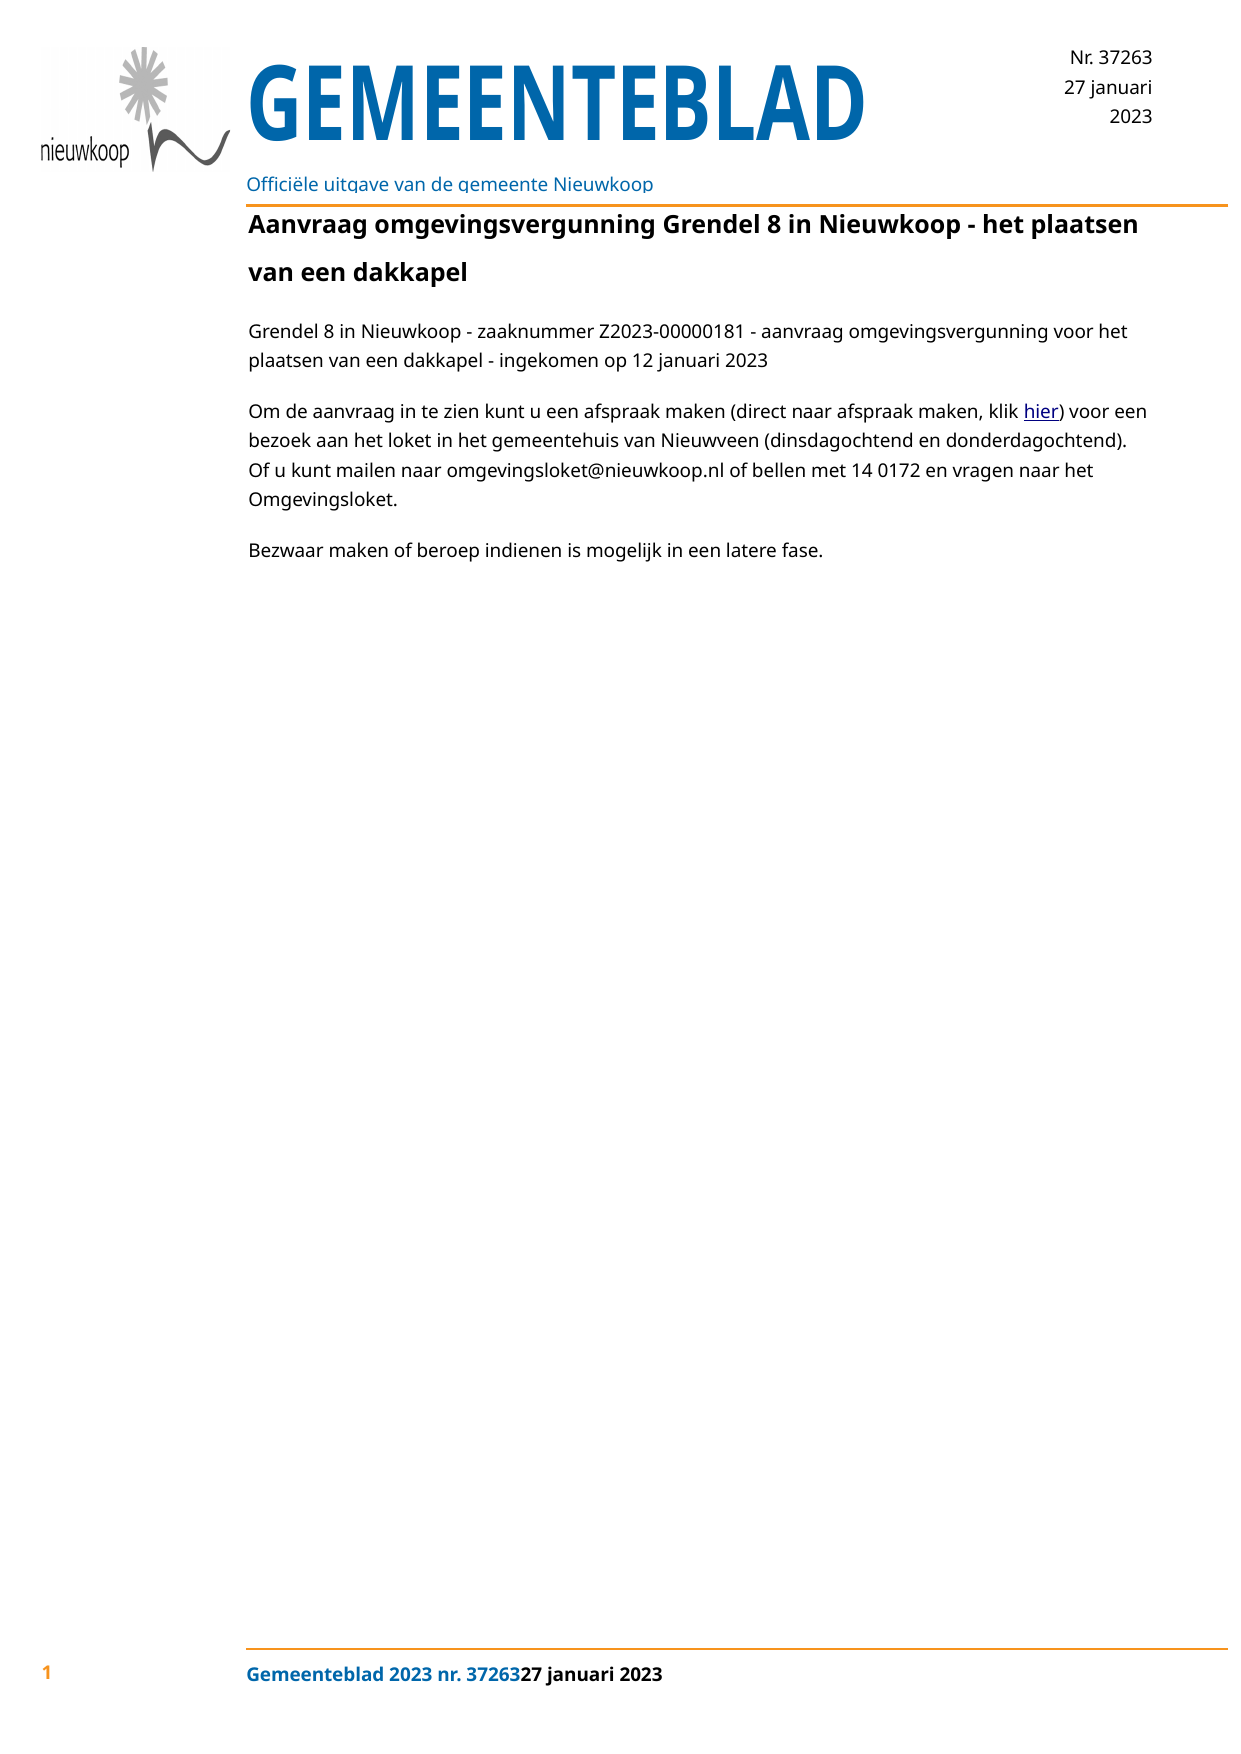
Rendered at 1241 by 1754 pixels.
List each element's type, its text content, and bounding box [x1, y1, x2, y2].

text Grendel 8 in Nieuwkoop - zaaknummer Z2023-00000181 - aanvraag omgevingsvergunning voor het plaatsen van een dakkapel - ingekomen op 12 januari 2023 [248, 318, 1152, 373]
text Bezwaar maken of beroep indienen is mogelijk in een latere fase. [248, 537, 1152, 563]
picture [41, 47, 231, 172]
text Om de aanvraag in te zien kunt u een afspraak maken (direct naar afspraak maken, klik hier) voor een bezoek aan het loket in het gemeentehuis van Nieuwveen (dinsdagochtend en donderdagochtend). Of u kunt mailen naar omgevingsloket@nieuwkoop.nl of bellen met 14 0172 en vragen naar het Omgevingsloket. [248, 398, 1152, 512]
text Aanvraag omgevingsvergunning Grendel 8 in Nieuwkoop - het plaatsen van een dakkapel [248, 207, 1152, 288]
